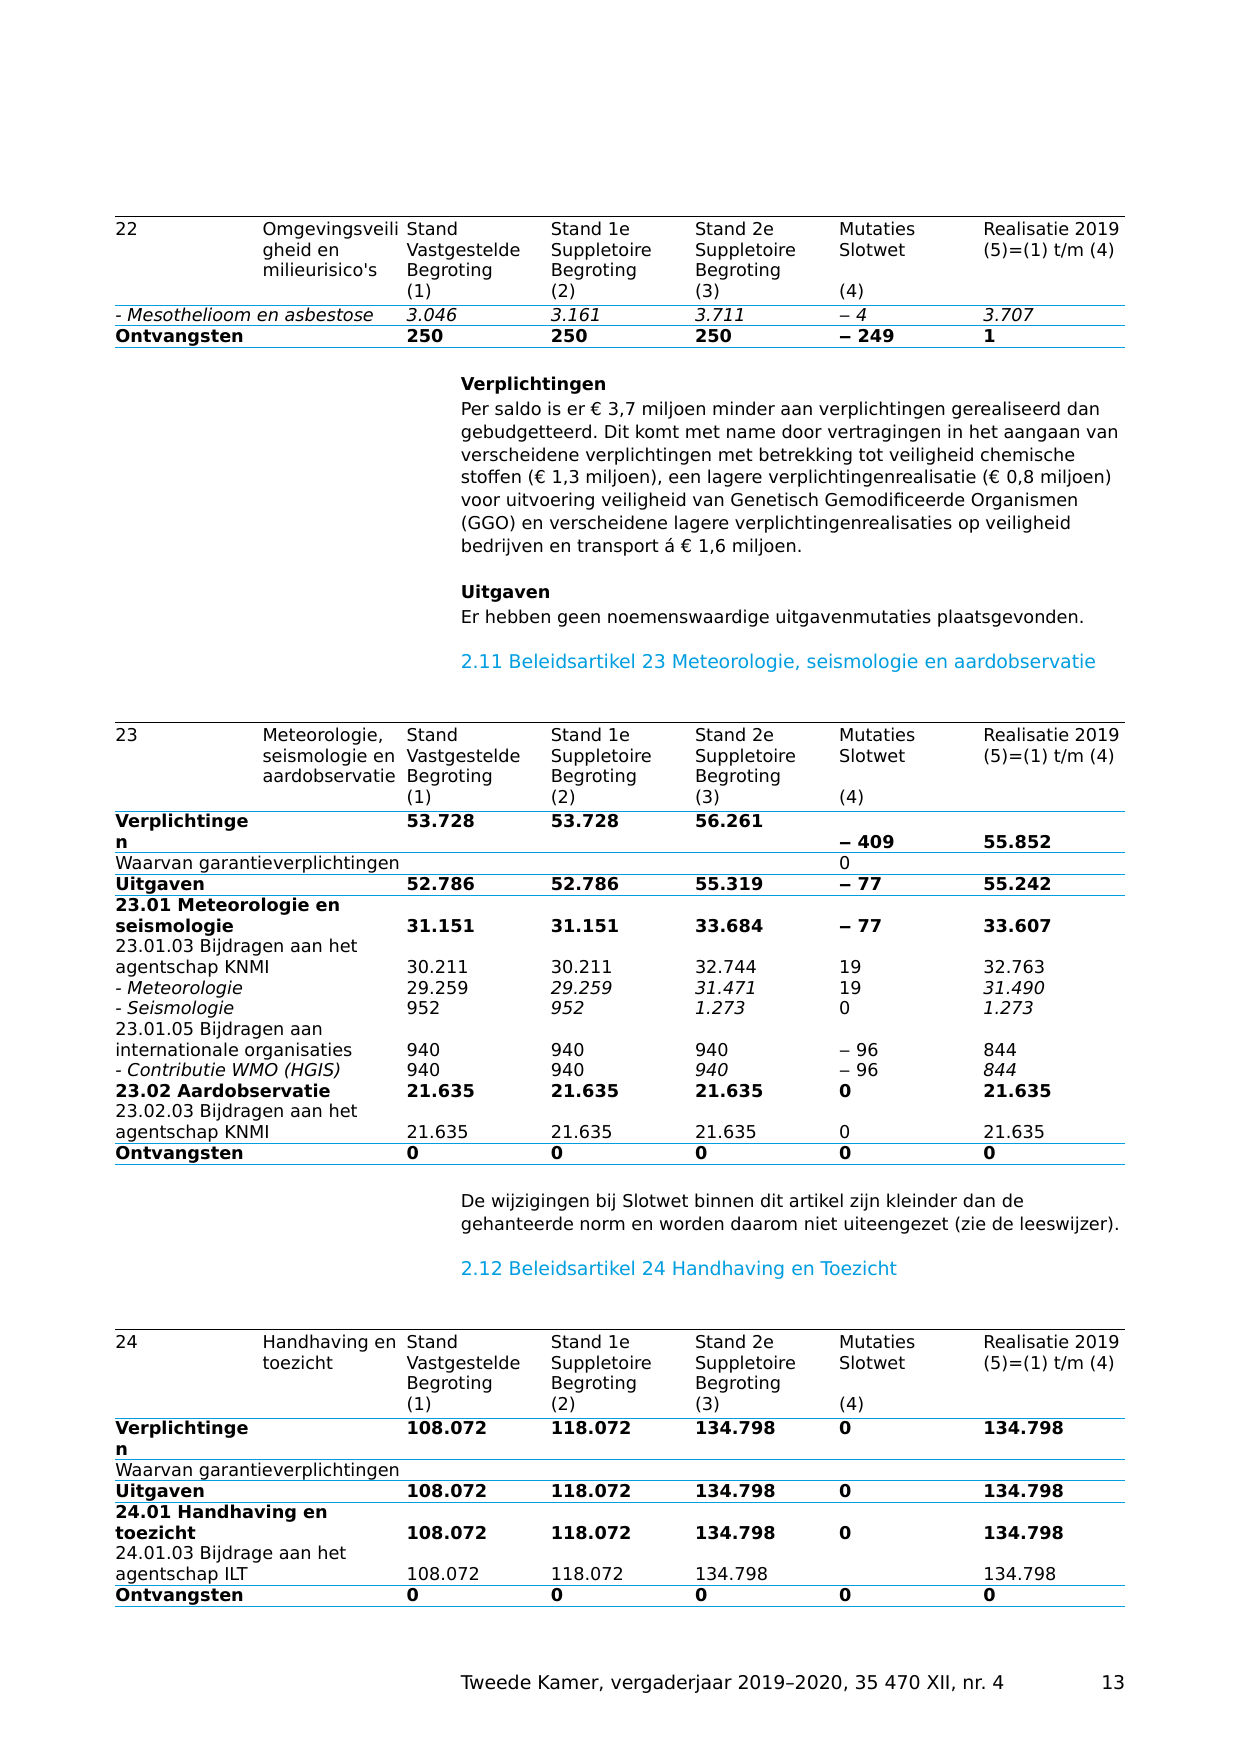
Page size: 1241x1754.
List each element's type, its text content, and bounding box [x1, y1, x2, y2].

table_cell 23.01.05 Bijdragen aan internationale organisaties [115, 1019, 403, 1060]
table_cell 940 [548, 1019, 692, 1060]
table_cell 1.273 [692, 998, 836, 1019]
table_cell 134.798 [692, 1543, 836, 1584]
table_cell 19 [836, 936, 980, 978]
table_cell ‒ 96 [836, 1019, 980, 1060]
table_cell [404, 1460, 548, 1480]
table_cell 0 [692, 1144, 836, 1164]
table_cell ‒ 409 [836, 812, 980, 852]
table_cell 118.072 [548, 1481, 692, 1502]
table_cell 23.02 Aardobservatie [115, 1081, 403, 1101]
table_cell 21.635 [692, 1101, 836, 1143]
title 2.11 Beleidsartikel 23 Meteorologie, seismologie en aardobservatie [461, 651, 1125, 673]
table_cell 108.072 [404, 1543, 548, 1584]
table_cell Realisatie 2019 (5)=(1) t/m (4) [980, 217, 1125, 304]
table_cell 21.635 [404, 1101, 548, 1143]
table_cell 0 [836, 1101, 980, 1143]
table_cell Ontvangsten [115, 1144, 403, 1164]
table_cell 24.01.03 Bijdrage aan het agentschap ILT [115, 1543, 403, 1584]
table_cell Stand 1e Suppletoire Begroting (2) [548, 723, 692, 811]
table_cell Omgevingsveiligheid en milieurisico's [259, 217, 403, 304]
table_cell 30.211 [404, 936, 548, 978]
table_cell 31.151 [548, 896, 692, 936]
table_cell Waarvan garantieverplichtingen [115, 853, 403, 873]
table_cell [692, 853, 836, 873]
table_header Budgettaire gevolgen van beleid art. 24 (bedragen x € 1.000) [115, 1304, 1125, 1329]
table_cell Mutaties Slotwet (4) [836, 1330, 980, 1417]
table_cell [836, 1460, 980, 1480]
table_cell 31.490 [980, 978, 1125, 998]
table_cell Stand 2e Suppletoire Begroting (3) [692, 1330, 836, 1417]
table_cell 0 [980, 1144, 1125, 1164]
table_cell ‒ 77 [836, 875, 980, 894]
table_cell 1.273 [980, 998, 1125, 1019]
table_header Budgettaire gevolgen van beleid art. 22 (bedragen x € 1.000) [115, 191, 1125, 216]
table_cell 0 [836, 1503, 980, 1543]
table_cell 0 [692, 1586, 836, 1606]
table_cell 23.01 Meteorologie en seismologie [115, 896, 403, 936]
table_cell 0 [548, 1586, 692, 1606]
table_cell 21.635 [980, 1101, 1125, 1143]
table_cell Waarvan garantieverplichtingen [115, 1460, 403, 1480]
table_cell 21.635 [692, 1081, 836, 1101]
table_header Budgettaire gevolgen van beleid art. 23 (bedragen x € 1.000) [115, 697, 1125, 722]
table_cell 32.744 [692, 936, 836, 978]
table_cell 108.072 [404, 1481, 548, 1502]
table_cell Mutaties Slotwet (4) [836, 217, 980, 304]
table_cell 134.798 [692, 1503, 836, 1543]
table_cell 3.046 [404, 306, 548, 325]
table_cell [980, 853, 1125, 873]
table_cell 3.707 [980, 306, 1125, 325]
table_cell 0 [836, 998, 980, 1019]
table_cell 29.259 [404, 978, 548, 998]
table_cell 250 [692, 326, 836, 346]
table_cell 53.728 [548, 812, 692, 852]
table_cell 134.798 [692, 1481, 836, 1502]
table_cell Realisatie 2019 (5)=(1) t/m (4) [980, 1330, 1125, 1417]
table_cell 844 [980, 1060, 1125, 1081]
table_cell 31.471 [692, 978, 836, 998]
table_cell 23.01.03 Bijdragen aan het agentschap KNMI [115, 936, 403, 978]
table_cell 3.711 [692, 306, 836, 325]
table_cell 940 [692, 1060, 836, 1081]
table_cell 56.261 [692, 812, 836, 852]
table_cell 21.635 [548, 1101, 692, 1143]
table_cell Stand Vastgestelde Begroting (1) [404, 217, 548, 304]
table_cell Stand 2e Suppletoire Begroting (3) [692, 723, 836, 811]
table_cell ‒ 249 [836, 326, 980, 346]
table_cell Stand 1e Suppletoire Begroting (2) [548, 1330, 692, 1417]
table_cell 952 [548, 998, 692, 1019]
table_cell [980, 1460, 1125, 1480]
text Er hebben geen noemenswaardige uitgavenmutaties plaatsgevonden. [461, 605, 1125, 628]
table_cell 250 [548, 326, 692, 346]
table_cell 30.211 [548, 936, 692, 978]
table_cell 55.852 [980, 812, 1125, 852]
table_cell 21.635 [404, 1081, 548, 1101]
table_cell 134.798 [980, 1481, 1125, 1502]
table_cell 952 [404, 998, 548, 1019]
table_cell 134.798 [980, 1543, 1125, 1584]
text Uitgaven [461, 580, 1125, 603]
title 2.12 Beleidsartikel 24 Handhaving en Toezicht [461, 1258, 1125, 1280]
table_cell 55.242 [980, 875, 1125, 894]
table_cell 24 [115, 1330, 259, 1417]
table_cell 0 [836, 1586, 980, 1606]
table_cell 118.072 [548, 1503, 692, 1543]
table_cell 23.02.03 Bijdragen aan het agentschap KNMI [115, 1101, 403, 1143]
table_cell 250 [404, 326, 548, 346]
table_cell 24.01 Handhaving en toezicht [115, 1503, 403, 1543]
table_cell [259, 1419, 403, 1459]
table_cell Mutaties Slotwet (4) [836, 723, 980, 811]
table_cell 940 [404, 1060, 548, 1081]
table_cell Handhaving en toezicht [259, 1330, 403, 1417]
table_cell 53.728 [404, 812, 548, 852]
table_cell 29.259 [548, 978, 692, 998]
table_cell [548, 1460, 692, 1480]
table_cell 0 [980, 1586, 1125, 1606]
table_cell [548, 853, 692, 873]
table_cell 0 [836, 1481, 980, 1502]
table_cell 33.607 [980, 896, 1125, 936]
table_cell 0 [836, 853, 980, 873]
table_cell 1 [980, 326, 1125, 346]
table_cell 844 [980, 1019, 1125, 1060]
text Per saldo is er € 3,7 miljoen minder aan verplichtingen gerealiseerd dan gebudgetteerd. Dit komt met name door vertragingen in het aangaan van verscheidene verplichtingen met betrekking tot veiligheid chemische stoffen (€ 1,3 miljoen), een lagere verplichtingenrealisatie (€ 0,8 miljoen) voor uitvoering veiligheid van Genetisch Gemodificeerde Organismen (GGO) en verscheidene lagere verplichtingenrealisaties op veiligheid bedrijven en transport á € 1,6 miljoen. [461, 397, 1125, 557]
table_cell 21.635 [548, 1081, 692, 1101]
table_cell Stand Vastgestelde Begroting (1) [404, 1330, 548, 1417]
table_cell 0 [404, 1144, 548, 1164]
table_cell 134.798 [692, 1419, 836, 1459]
table_cell [404, 853, 548, 873]
table_cell - Meteorologie [115, 978, 403, 998]
table_cell 0 [836, 1081, 980, 1101]
table_cell 21.635 [980, 1081, 1125, 1101]
table_cell Ontvangsten [115, 326, 403, 346]
table_cell - Seismologie [115, 998, 403, 1019]
table_cell 134.798 [980, 1503, 1125, 1543]
table_cell 118.072 [548, 1543, 692, 1584]
table_cell 940 [404, 1019, 548, 1060]
table_cell 19 [836, 978, 980, 998]
table_cell Meteorologie, seismologie en aardobservatie [259, 723, 403, 811]
table_cell 0 [404, 1586, 548, 1606]
table_cell Uitgaven [115, 875, 403, 894]
table_cell [692, 1460, 836, 1480]
table_cell 940 [692, 1019, 836, 1060]
table_cell 0 [836, 1144, 980, 1164]
table_cell 0 [548, 1144, 692, 1164]
table_cell - Mesothelioom en asbestose [115, 306, 403, 325]
text Verplichtingen [461, 372, 1125, 395]
table_cell 22 [115, 217, 259, 304]
table_cell 32.763 [980, 936, 1125, 978]
table_cell Stand Vastgestelde Begroting (1) [404, 723, 548, 811]
table_cell 55.319 [692, 875, 836, 894]
table_cell 134.798 [980, 1419, 1125, 1459]
table_cell 3.161 [548, 306, 692, 325]
table_cell 108.072 [404, 1419, 548, 1459]
table_cell Stand 1e Suppletoire Begroting (2) [548, 217, 692, 304]
table_cell 108.072 [404, 1503, 548, 1543]
table_cell Verplichtingen [115, 812, 259, 852]
table_cell Uitgaven [115, 1481, 403, 1502]
table_cell 940 [548, 1060, 692, 1081]
table_cell Verplichtingen [115, 1419, 259, 1459]
table_cell ‒ 77 [836, 896, 980, 936]
table_cell 52.786 [548, 875, 692, 894]
table_cell 118.072 [548, 1419, 692, 1459]
table_cell Ontvangsten [115, 1586, 403, 1606]
table_cell 52.786 [404, 875, 548, 894]
table_cell ‒ 4 [836, 306, 980, 325]
table_cell 33.684 [692, 896, 836, 936]
table_cell 0 [836, 1419, 980, 1459]
table_cell [836, 1543, 980, 1584]
table_cell [259, 812, 403, 852]
table_cell Realisatie 2019 (5)=(1) t/m (4) [980, 723, 1125, 811]
text De wijzigingen bij Slotwet binnen dit artikel zijn kleinder dan de gehanteerde norm en worden daarom niet uiteengezet (zie de leeswijzer). [461, 1189, 1125, 1235]
table_cell - Contributie WMO (HGIS) [115, 1060, 403, 1081]
table_cell 23 [115, 723, 259, 811]
table_cell 31.151 [404, 896, 548, 936]
table_cell Stand 2e Suppletoire Begroting (3) [692, 217, 836, 304]
table_cell ‒ 96 [836, 1060, 980, 1081]
